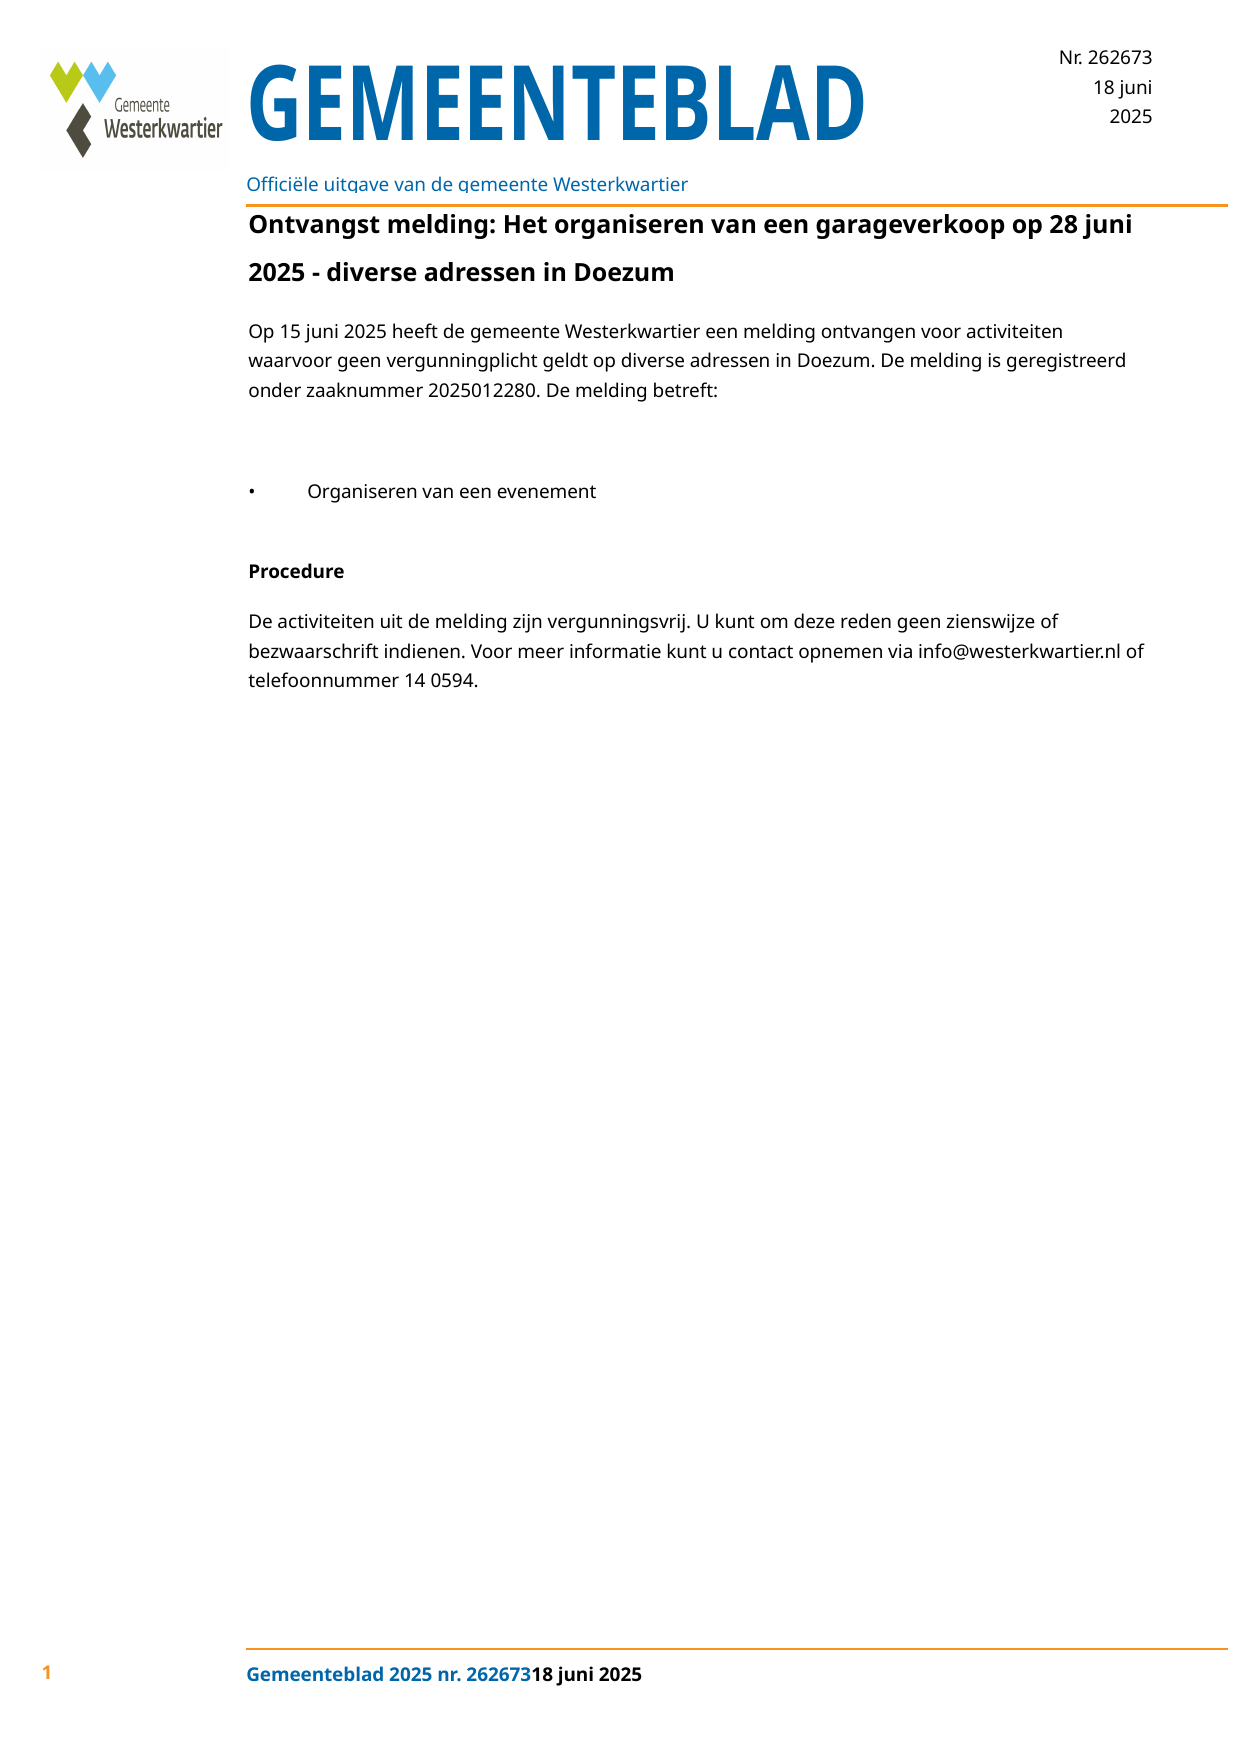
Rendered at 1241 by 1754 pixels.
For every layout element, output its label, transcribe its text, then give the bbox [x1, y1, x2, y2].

picture [41, 47, 231, 172]
list Organiseren van een evenement [248, 478, 1152, 504]
text De activiteiten uit de melding zijn vergunningsvrij. U kunt om deze reden geen zienswijze of bezwaarschrift indienen. Voor meer informatie kunt u contact opnemen via info@westerkwartier.nl of telefoonnummer 14 0594. [248, 608, 1152, 693]
text Procedure [248, 558, 1152, 584]
text Op 15 juni 2025 heeft de gemeente Westerkwartier een melding ontvangen voor activiteiten waarvoor geen vergunningplicht geldt op diverse adressen in Doezum. De melding is geregistreerd onder zaaknummer 2025012280. De melding betreft: [248, 318, 1152, 403]
text Ontvangst melding: Het organiseren van een garageverkoop op 28 juni 2025 - diverse adressen in Doezum [248, 207, 1152, 288]
